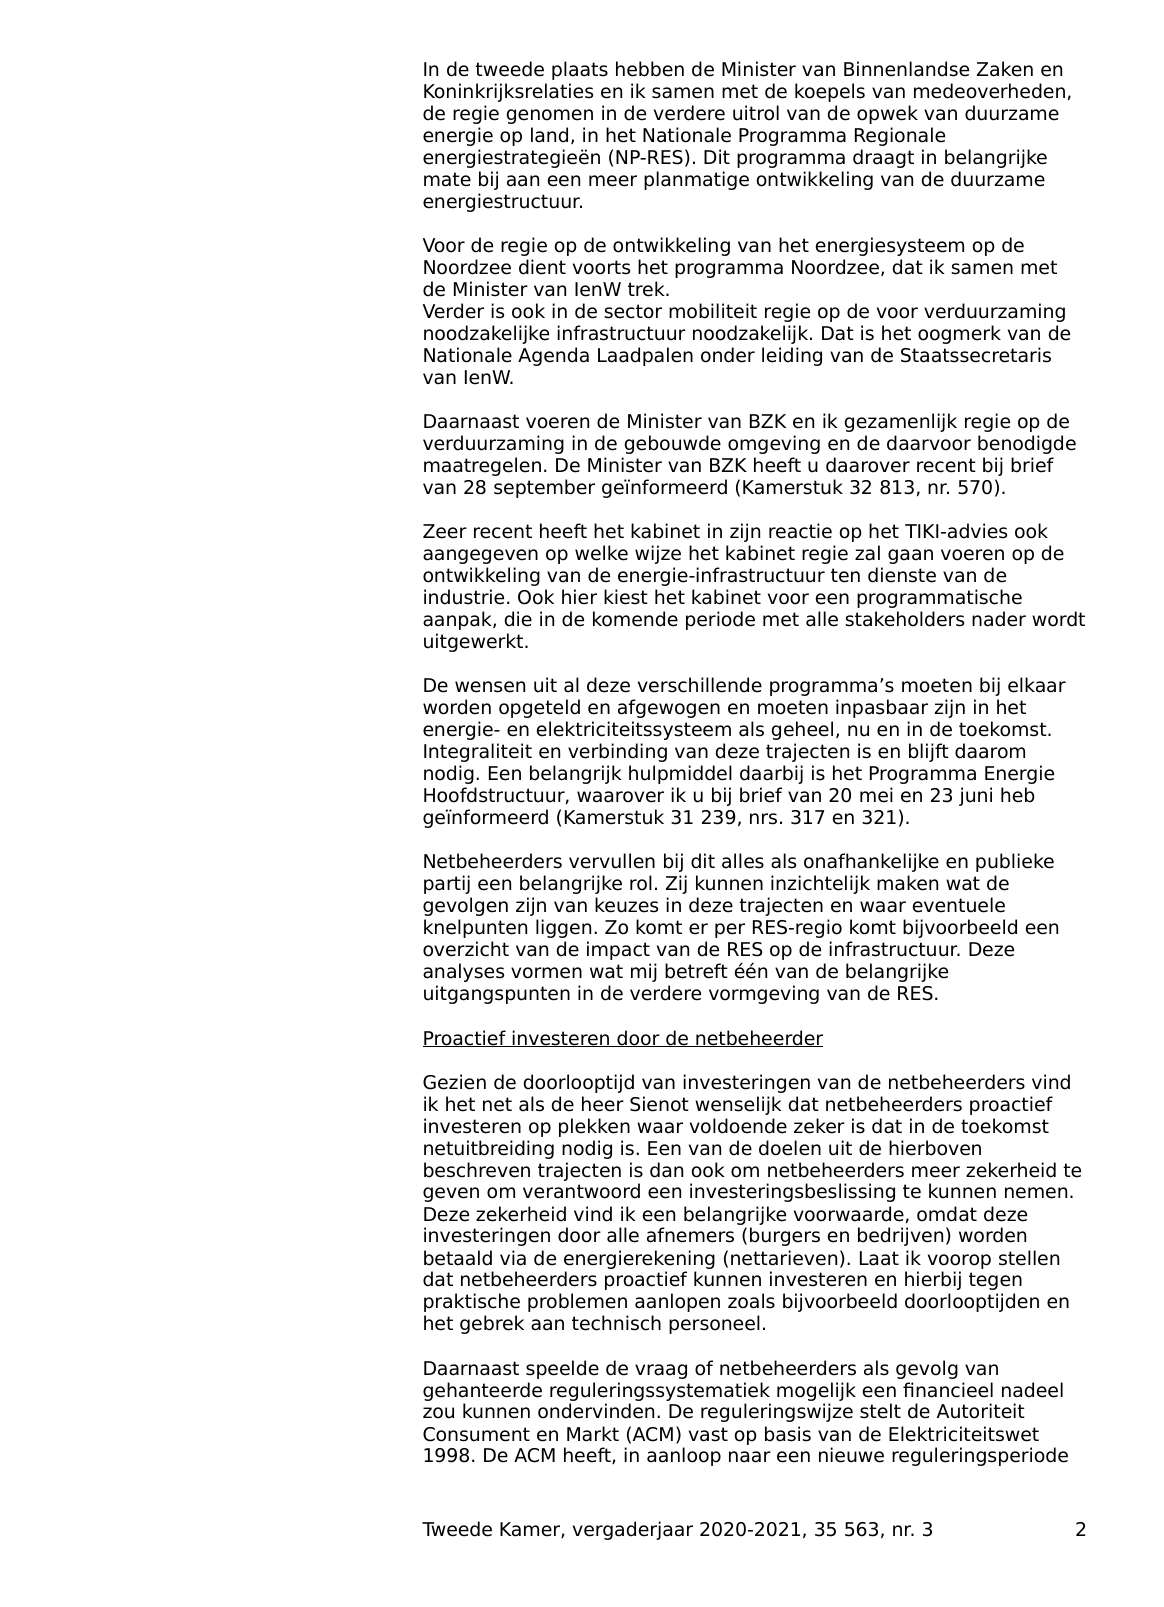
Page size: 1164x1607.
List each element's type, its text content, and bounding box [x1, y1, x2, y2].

text Gezien de doorlooptijd van investeringen van de netbeheerders vind ik het net als de heer Sienot wenselijk dat netbeheerders proactief investeren op plekken waar voldoende zeker is dat in de toekomst netuitbreiding nodig is. Een van de doelen uit de hierboven beschreven trajecten is dan ook om netbeheerders meer zekerheid te geven om verantwoord een investeringsbeslissing te kunnen nemen. Deze zekerheid vind ik een belangrijke voorwaarde, omdat deze investeringen door alle afnemers (burgers en bedrijven) worden betaald via de energierekening (nettarieven). Laat ik voorop stellen dat netbeheerders proactief kunnen investeren en hierbij tegen praktische problemen aanlopen zoals bijvoorbeeld doorlooptijden en het gebrek aan technisch personeel. [422, 1072, 1087, 1335]
text Daarnaast speelde de vraag of netbeheerders als gevolg van gehanteerde reguleringssystematiek mogelijk een financieel nadeel zou kunnen ondervinden. De reguleringswijze stelt de Autoriteit Consument en Markt (ACM) vast op basis van de Elektriciteitswet 1998. De ACM heeft, in aanloop naar een nieuwe reguleringsperiode [422, 1357, 1087, 1467]
text Daarnaast voeren de Minister van BZK en ik gezamenlijk regie op de verduurzaming in de gebouwde omgeving en de daarvoor benodigde maatregelen. De Minister van BZK heeft u daarover recent bij brief van 28 september geïnformeerd (Kamerstuk 32 813, nr. 570). [422, 411, 1087, 499]
text Zeer recent heeft het kabinet in zijn reactie op het TIKI-advies ook aangegeven op welke wijze het kabinet regie zal gaan voeren op de ontwikkeling van de energie-infrastructuur ten dienste van de industrie. Ook hier kiest het kabinet voor een programmatische aanpak, die in de komende periode met alle stakeholders nader wordt uitgewerkt. [422, 521, 1087, 653]
text Voor de regie op de ontwikkeling van het energiesysteem op de Noordzee dient voorts het programma Noordzee, dat ik samen met de Minister van IenW trek. [422, 235, 1087, 301]
text In de tweede plaats hebben de Minister van Binnenlandse Zaken en Koninkrijksrelaties en ik samen met de koepels van medeoverheden, de regie genomen in de verdere uitrol van de opwek van duurzame energie op land, in het Nationale Programma Regionale energiestrategieën (NP-RES). Dit programma draagt in belangrijke mate bij aan een meer planmatige ontwikkeling van de duurzame energiestructuur. [422, 59, 1087, 213]
text Verder is ook in de sector mobiliteit regie op de voor verduurzaming noodzakelijke infrastructuur noodzakelijk. Dat is het oogmerk van de Nationale Agenda Laadpalen onder leiding van de Staatssecretaris van IenW. [422, 301, 1087, 389]
subtitle Proactief investeren door de netbeheerder [422, 1027, 1087, 1049]
text Netbeheerders vervullen bij dit alles als onafhankelijke en publieke partij een belangrijke rol. Zij kunnen inzichtelijk maken wat de gevolgen zijn van keuzes in deze trajecten en waar eventuele knelpunten liggen. Zo komt er per RES-regio komt bijvoorbeeld een overzicht van de impact van de RES op de infrastructuur. Deze analyses vormen wat mij betreft één van de belangrijke uitgangspunten in de verdere vormgeving van de RES. [422, 851, 1087, 1005]
text De wensen uit al deze verschillende programma’s moeten bij elkaar worden opgeteld en afgewogen en moeten inpasbaar zijn in het energie- en elektriciteitssysteem als geheel, nu en in de toekomst. Integraliteit en verbinding van deze trajecten is en blijft daarom nodig. Een belangrijk hulpmiddel daarbij is het Programma Energie Hoofdstructuur, waarover ik u bij brief van 20 mei en 23 juni heb geïnformeerd (Kamerstuk 31 239, nrs. 317 en 321). [422, 675, 1087, 829]
